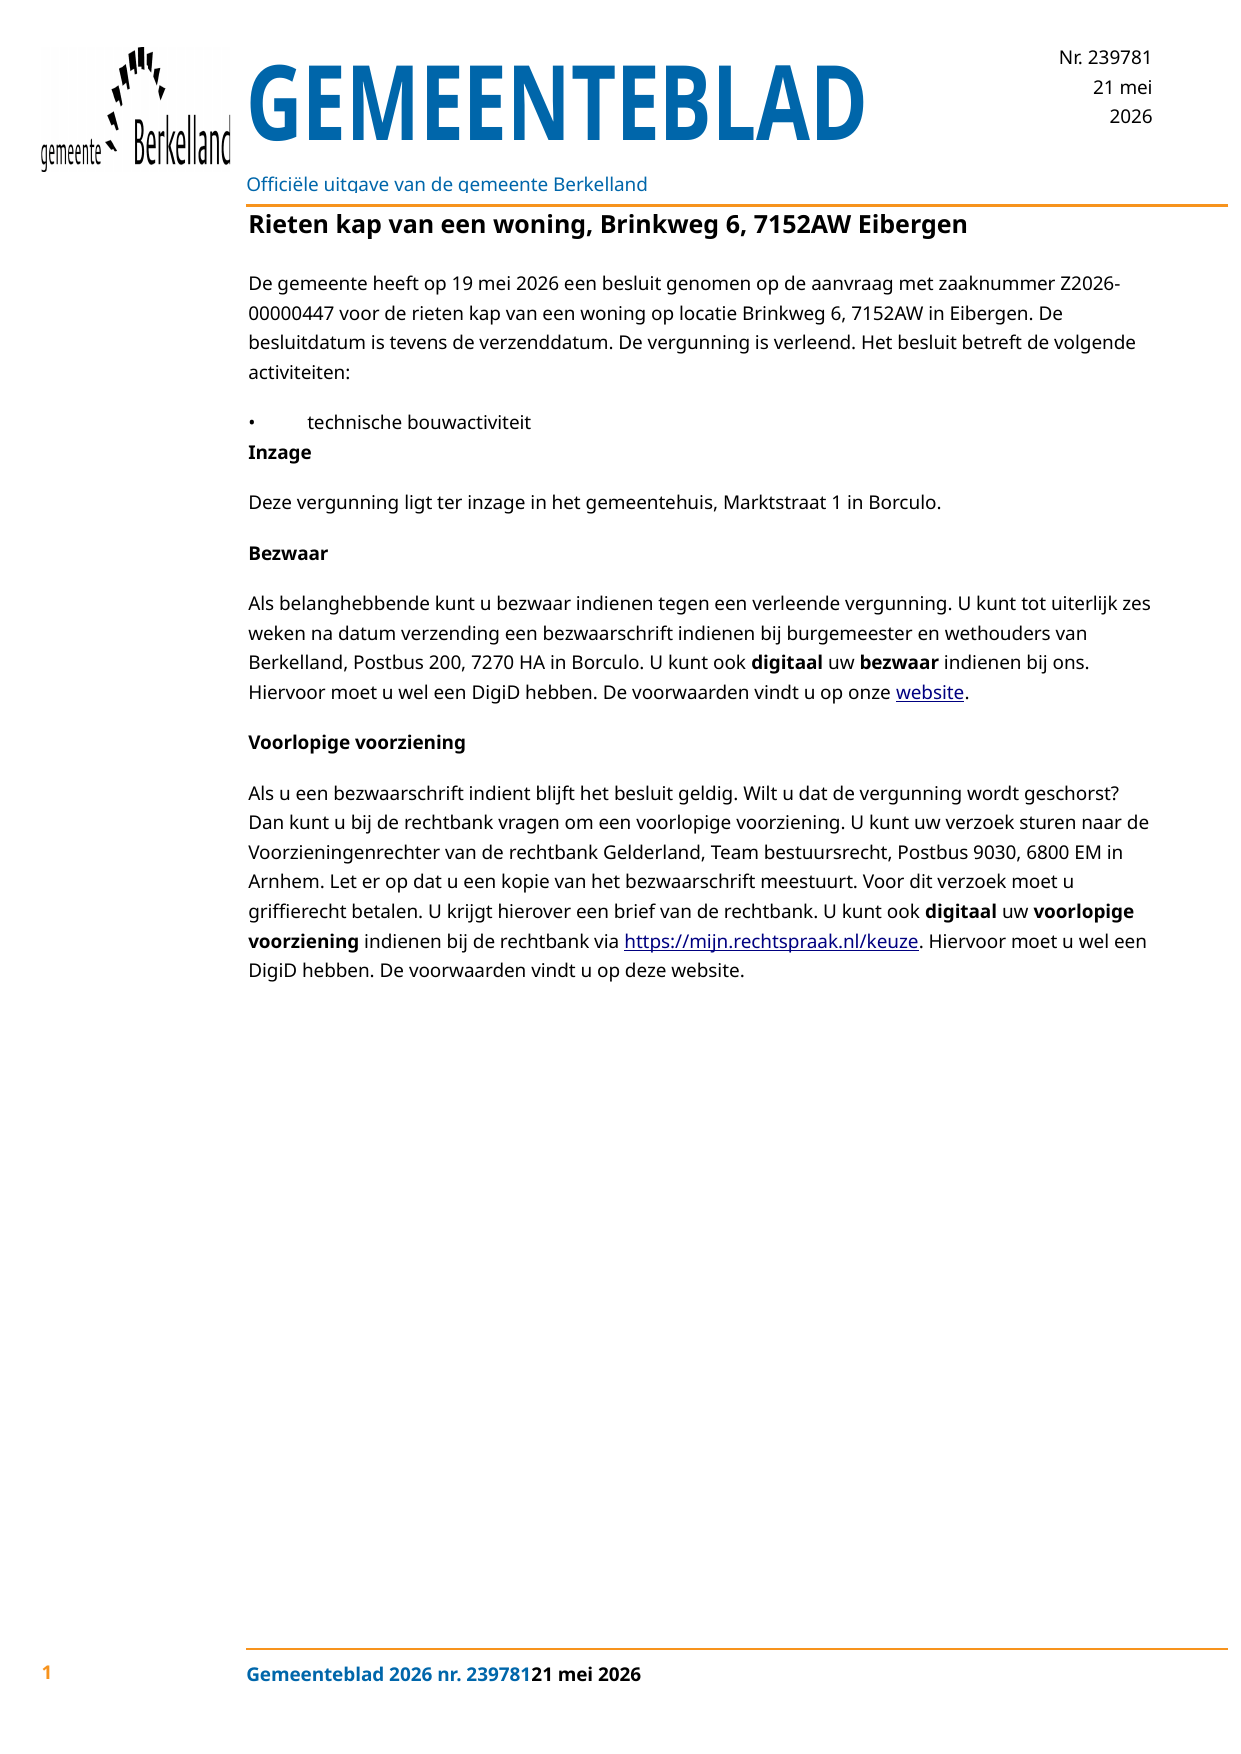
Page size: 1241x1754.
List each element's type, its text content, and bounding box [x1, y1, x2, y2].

text Deze vergunning ligt ter inzage in het gemeentehuis, Marktstraat 1 in Borculo. [248, 489, 1152, 515]
text Bezwaar [248, 540, 1152, 566]
text Als u een bezwaarschrift indient blijft het besluit geldig. Wilt u dat de vergunning wordt geschorst? Dan kunt u bij de rechtbank vragen om een voorlopige voorziening. U kunt uw verzoek sturen naar de Voorzieningenrechter van de rechtbank Gelderland, Team bestuursrecht, Postbus 9030, 6800 EM in Arnhem. Let er op dat u een kopie van het bezwaarschrift meestuurt. Voor dit verzoek moet u griffierecht betalen. U krijgt hierover een brief van de rechtbank. U kunt ook digitaal uw voorlopige voorziening indienen bij de rechtbank via https://mijn.rechtspraak.nl/keuze. Hiervoor moet u wel een DigiD hebben. De voorwaarden vindt u op deze website. [248, 780, 1152, 983]
list technische bouwactiviteit [248, 409, 1152, 435]
picture [41, 47, 231, 172]
text De gemeente heeft op 19 mei 2026 een besluit genomen op de aanvraag met zaaknummer Z2026-00000447 voor de rieten kap van een woning op locatie Brinkweg 6, 7152AW in Eibergen. De besluitdatum is tevens de verzenddatum. De vergunning is verleend. Het besluit betreft de volgende activiteiten: [248, 270, 1152, 385]
text Inzage [248, 439, 1152, 465]
text Voorlopige voorziening [248, 729, 1152, 755]
text Rieten kap van een woning, Brinkweg 6, 7152AW Eibergen [248, 207, 1152, 241]
text Als belanghebbende kunt u bezwaar indienen tegen een verleende vergunning. U kunt tot uiterlijk zes weken na datum verzending een bezwaarschrift indienen bij burgemeester en wethouders van Berkelland, Postbus 200, 7270 HA in Borculo. U kunt ook digitaal uw bezwaar indienen bij ons. Hiervoor moet u wel een DigiD hebben. De voorwaarden vindt u op onze website. [248, 590, 1152, 705]
